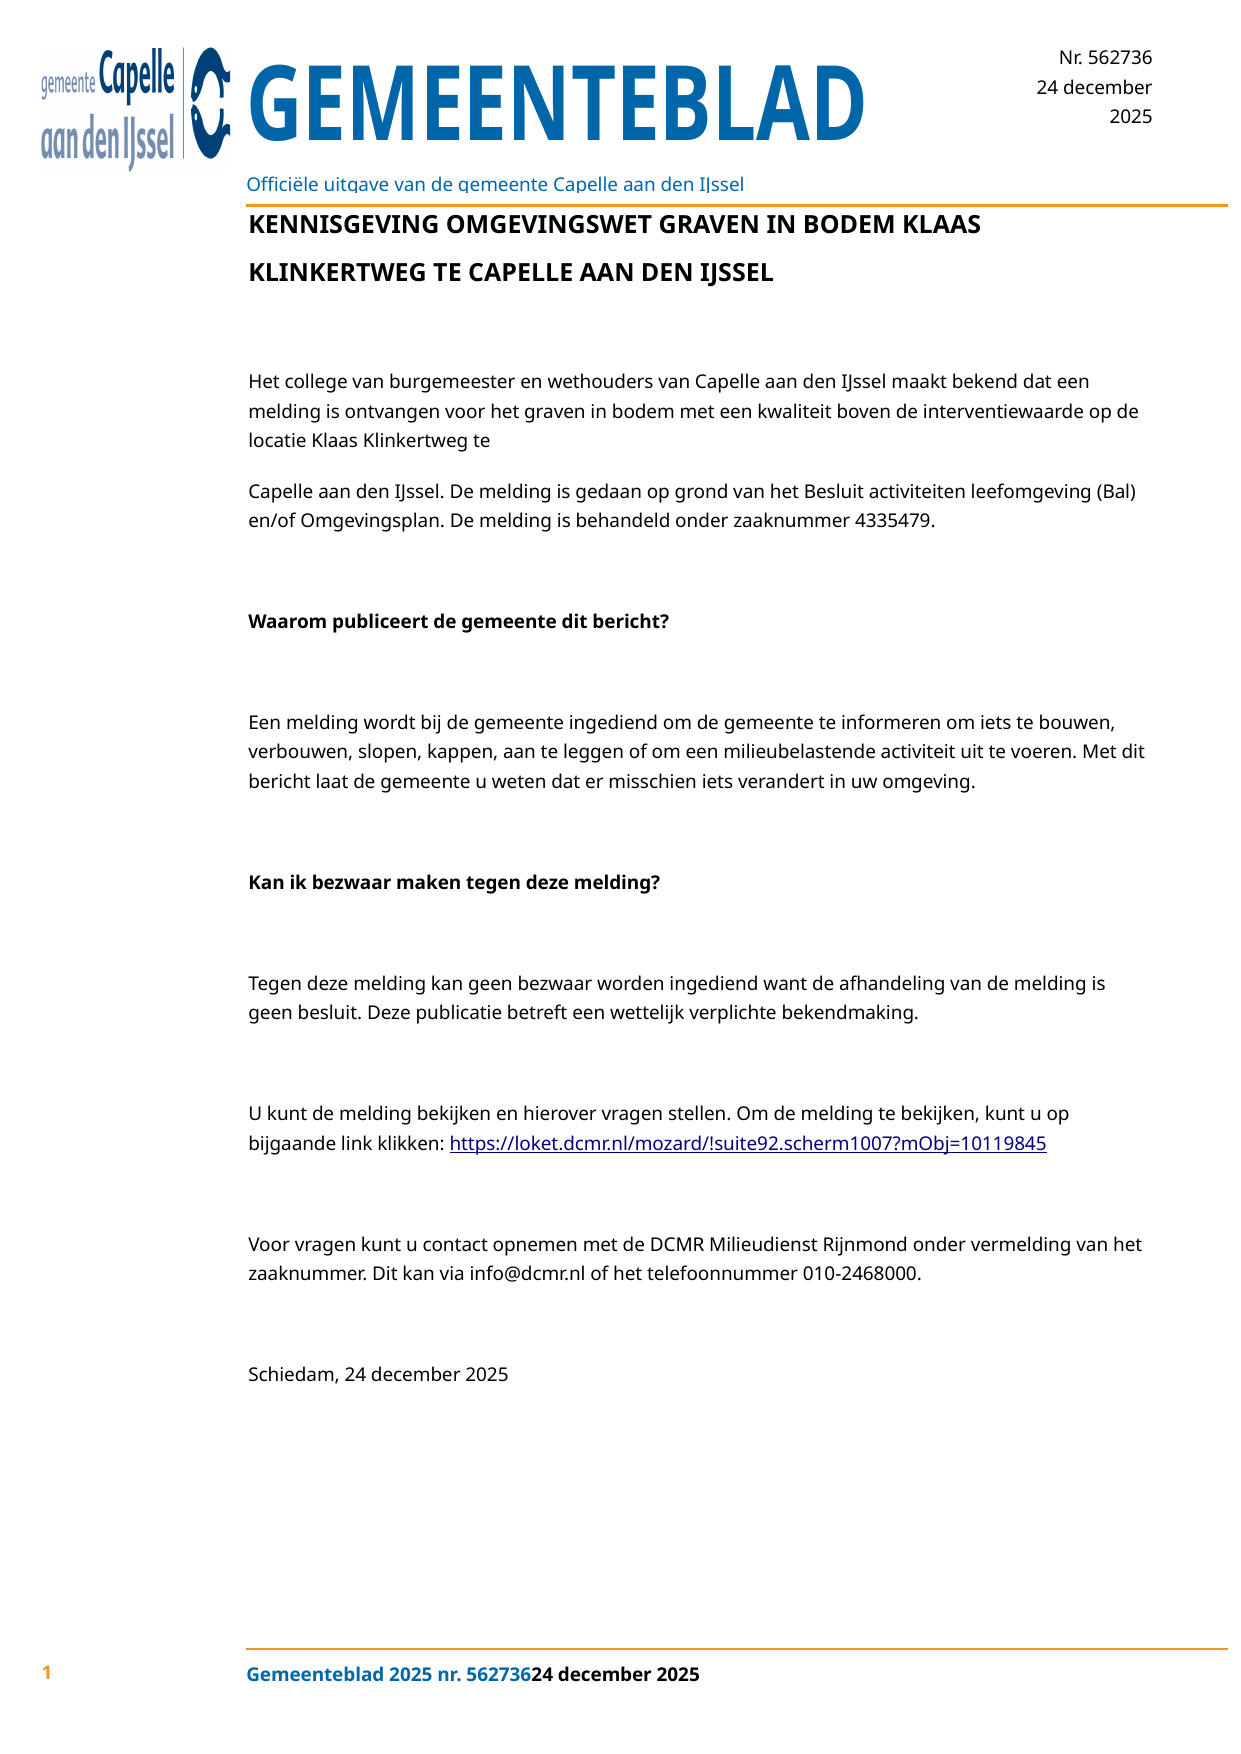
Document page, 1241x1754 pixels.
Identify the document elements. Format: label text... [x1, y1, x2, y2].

text Kan ik bezwaar maken tegen deze melding? [248, 869, 1152, 895]
text Capelle aan den IJssel. De melding is gedaan op grond van het Besluit activiteiten leefomgeving (Bal) en/of Omgevingsplan. De melding is behandeld onder zaaknummer 4335479. [248, 478, 1152, 533]
picture [41, 47, 231, 172]
text Schiedam, 24 december 2025 [248, 1361, 1152, 1387]
text Het college van burgemeester en wethouders van Capelle aan den IJssel maakt bekend dat een melding is ontvangen voor het graven in bodem met een kwaliteit boven de interventiewaarde op de locatie Klaas Klinkertweg te [248, 368, 1152, 453]
text Voor vragen kunt u contact opnemen met de DCMR Milieudienst Rijnmond onder vermelding van het zaaknummer. Dit kan via info@dcmr.nl of het telefoonnummer 010‑2468000. [248, 1231, 1152, 1286]
text KENNISGEVING OMGEVINGSWET GRAVEN IN BODEM KLAAS KLINKERTWEG TE CAPELLE AAN DEN IJSSEL [248, 207, 1152, 288]
text U kunt de melding bekijken en hierover vragen stellen. Om de melding te bekijken, kunt u op bijgaande link klikken: https://loket.dcmr.nl/mozard/!suite92.scherm1007?mObj=10119845 [248, 1100, 1152, 1156]
text Een melding wordt bij de gemeente ingediend om de gemeente te informeren om iets te bouwen, verbouwen, slopen, kappen, aan te leggen of om een milieubelastende activiteit uit te voeren. Met dit bericht laat de gemeente u weten dat er misschien iets verandert in uw omgeving. [248, 709, 1152, 794]
text Waarom publiceert de gemeente dit bericht? [248, 608, 1152, 634]
text Tegen deze melding kan geen bezwaar worden ingediend want de afhandeling van de melding is geen besluit. Deze publicatie betreft een wettelijk verplichte bekendmaking. [248, 970, 1152, 1025]
